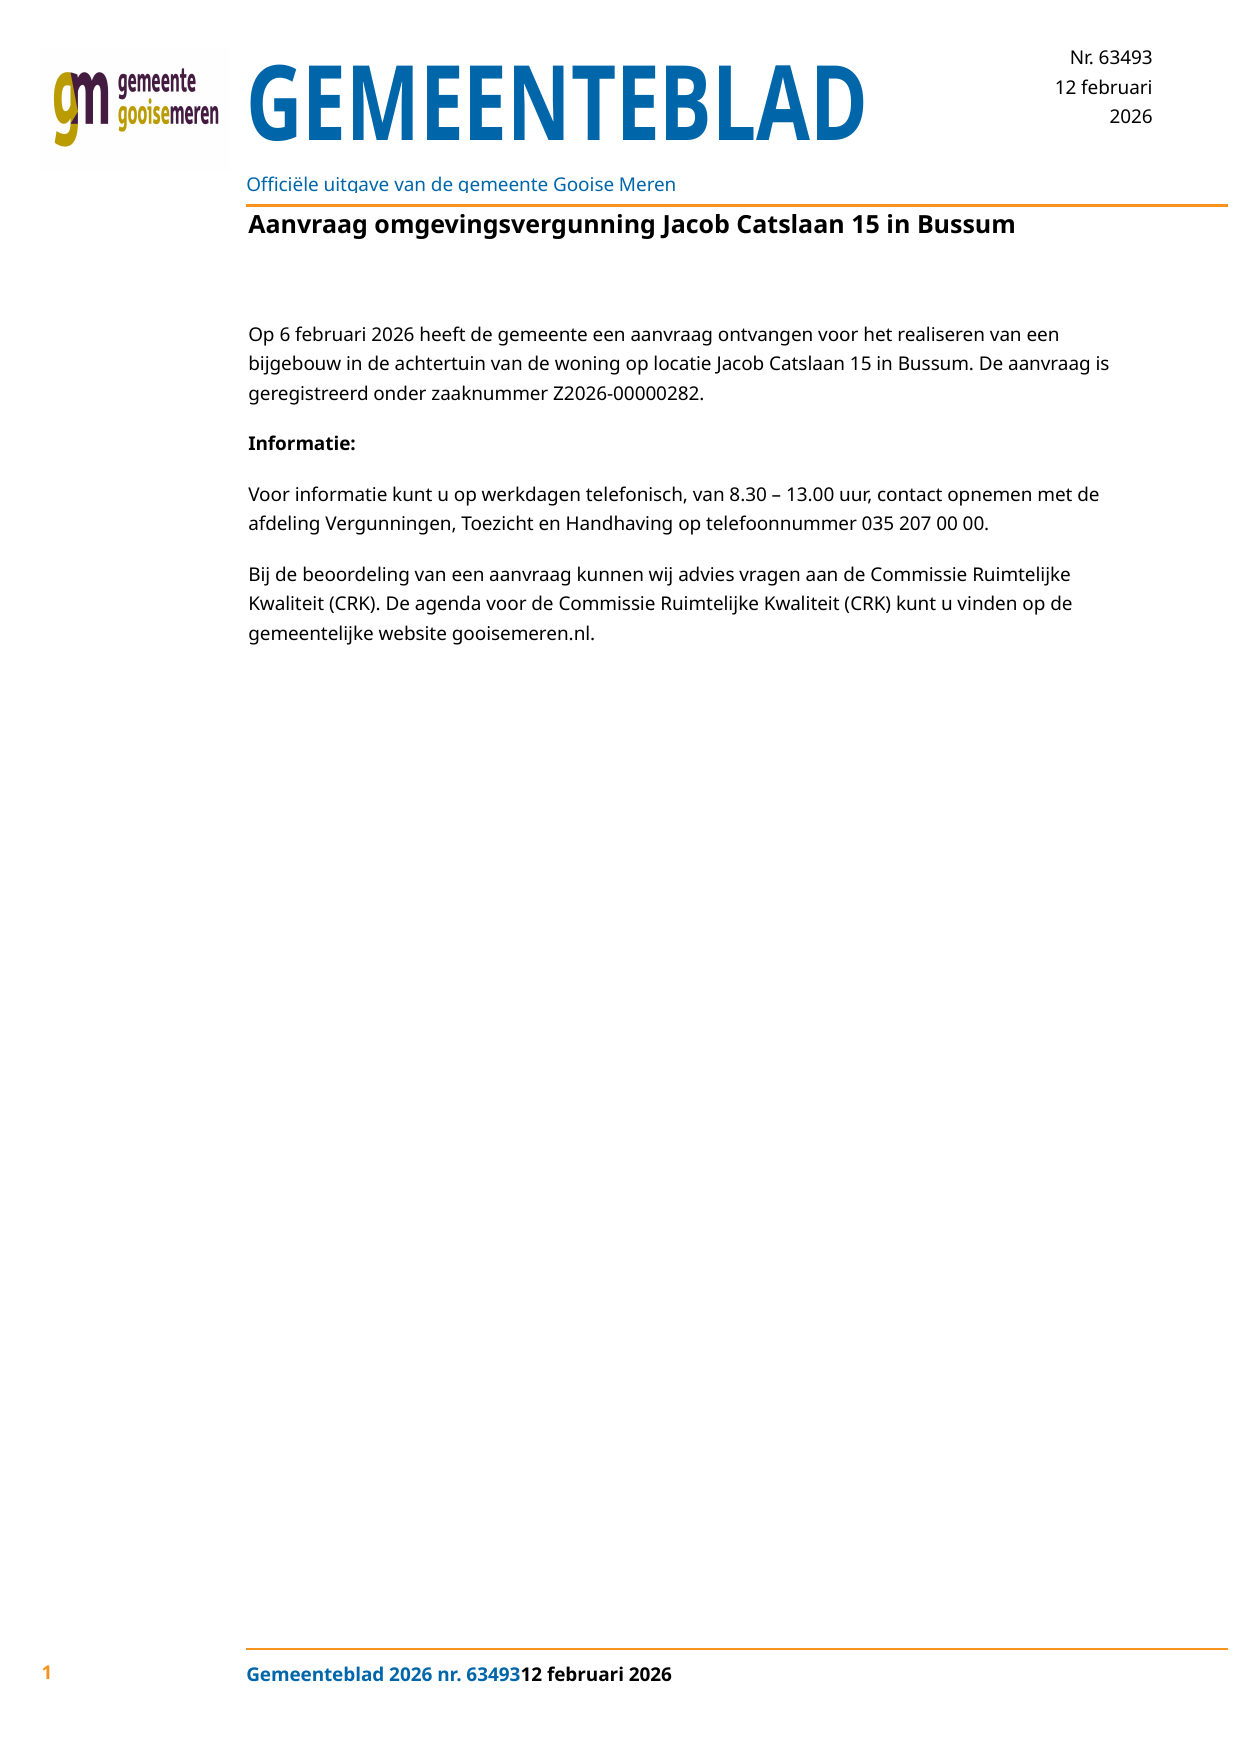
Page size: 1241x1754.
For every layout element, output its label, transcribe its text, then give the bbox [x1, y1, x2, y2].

text Voor informatie kunt u op werkdagen telefonisch, van 8.30 – 13.00 uur, contact opnemen met de afdeling Vergunningen, Toezicht en Handhaving op telefoonnummer 035 207 00 00. [248, 481, 1152, 536]
text Bij de beoordeling van een aanvraag kunnen wij advies vragen aan de Commissie Ruimtelijke Kwaliteit (CRK). De agenda voor de Commissie Ruimtelijke Kwaliteit (CRK) kunt u vinden op de gemeentelijke website gooisemeren.nl. [248, 561, 1152, 646]
picture [41, 47, 231, 172]
text Aanvraag omgevingsvergunning Jacob Catslaan 15 in Bussum [248, 207, 1152, 241]
text Op 6 februari 2026 heeft de gemeente een aanvraag ontvangen voor het realiseren van een bijgebouw in de achtertuin van de woning op locatie Jacob Catslaan 15 in Bussum. De aanvraag is geregistreerd onder zaaknummer Z2026-00000282. [248, 321, 1152, 406]
text Informatie: [248, 430, 1152, 456]
